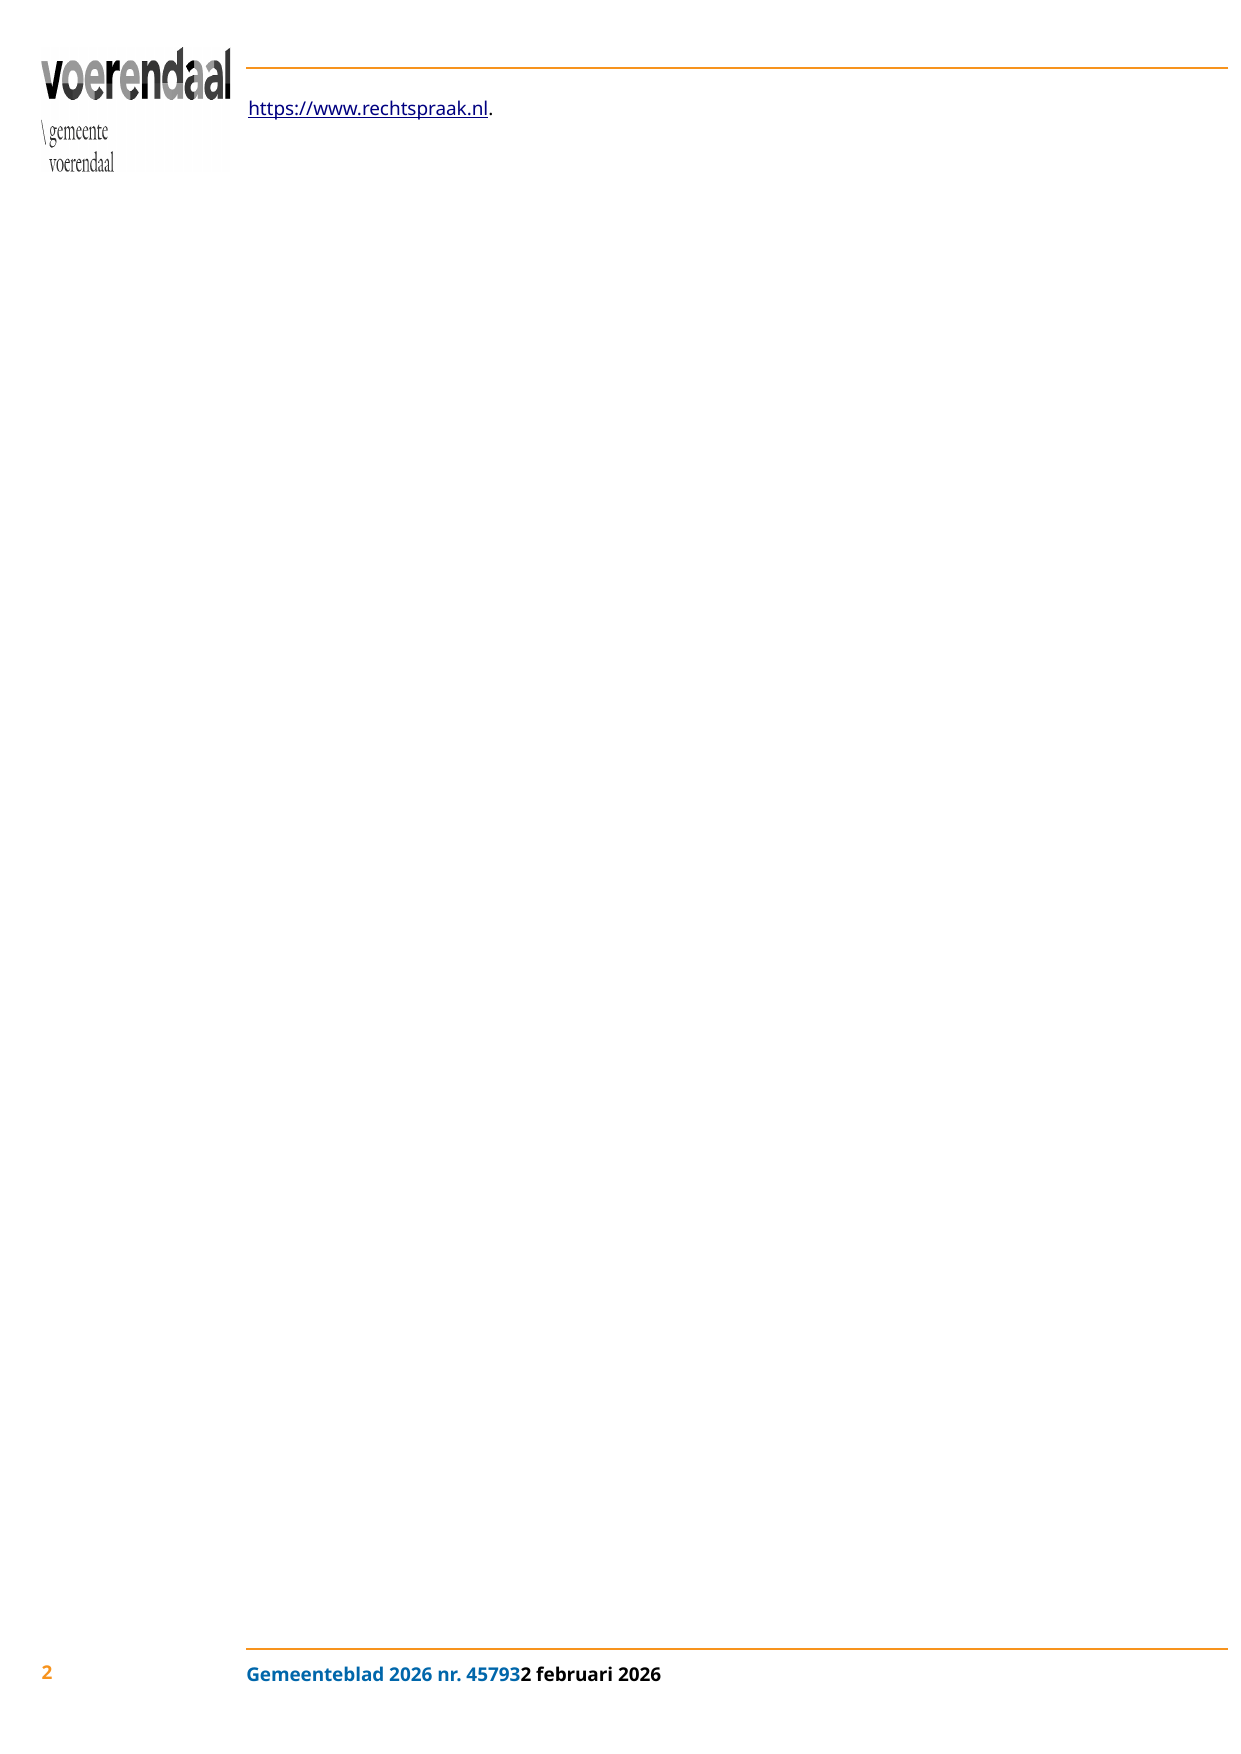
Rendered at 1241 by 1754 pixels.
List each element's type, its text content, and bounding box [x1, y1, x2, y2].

text https://www.rechtspraak.nl. [248, 95, 1152, 121]
picture [41, 47, 231, 172]
